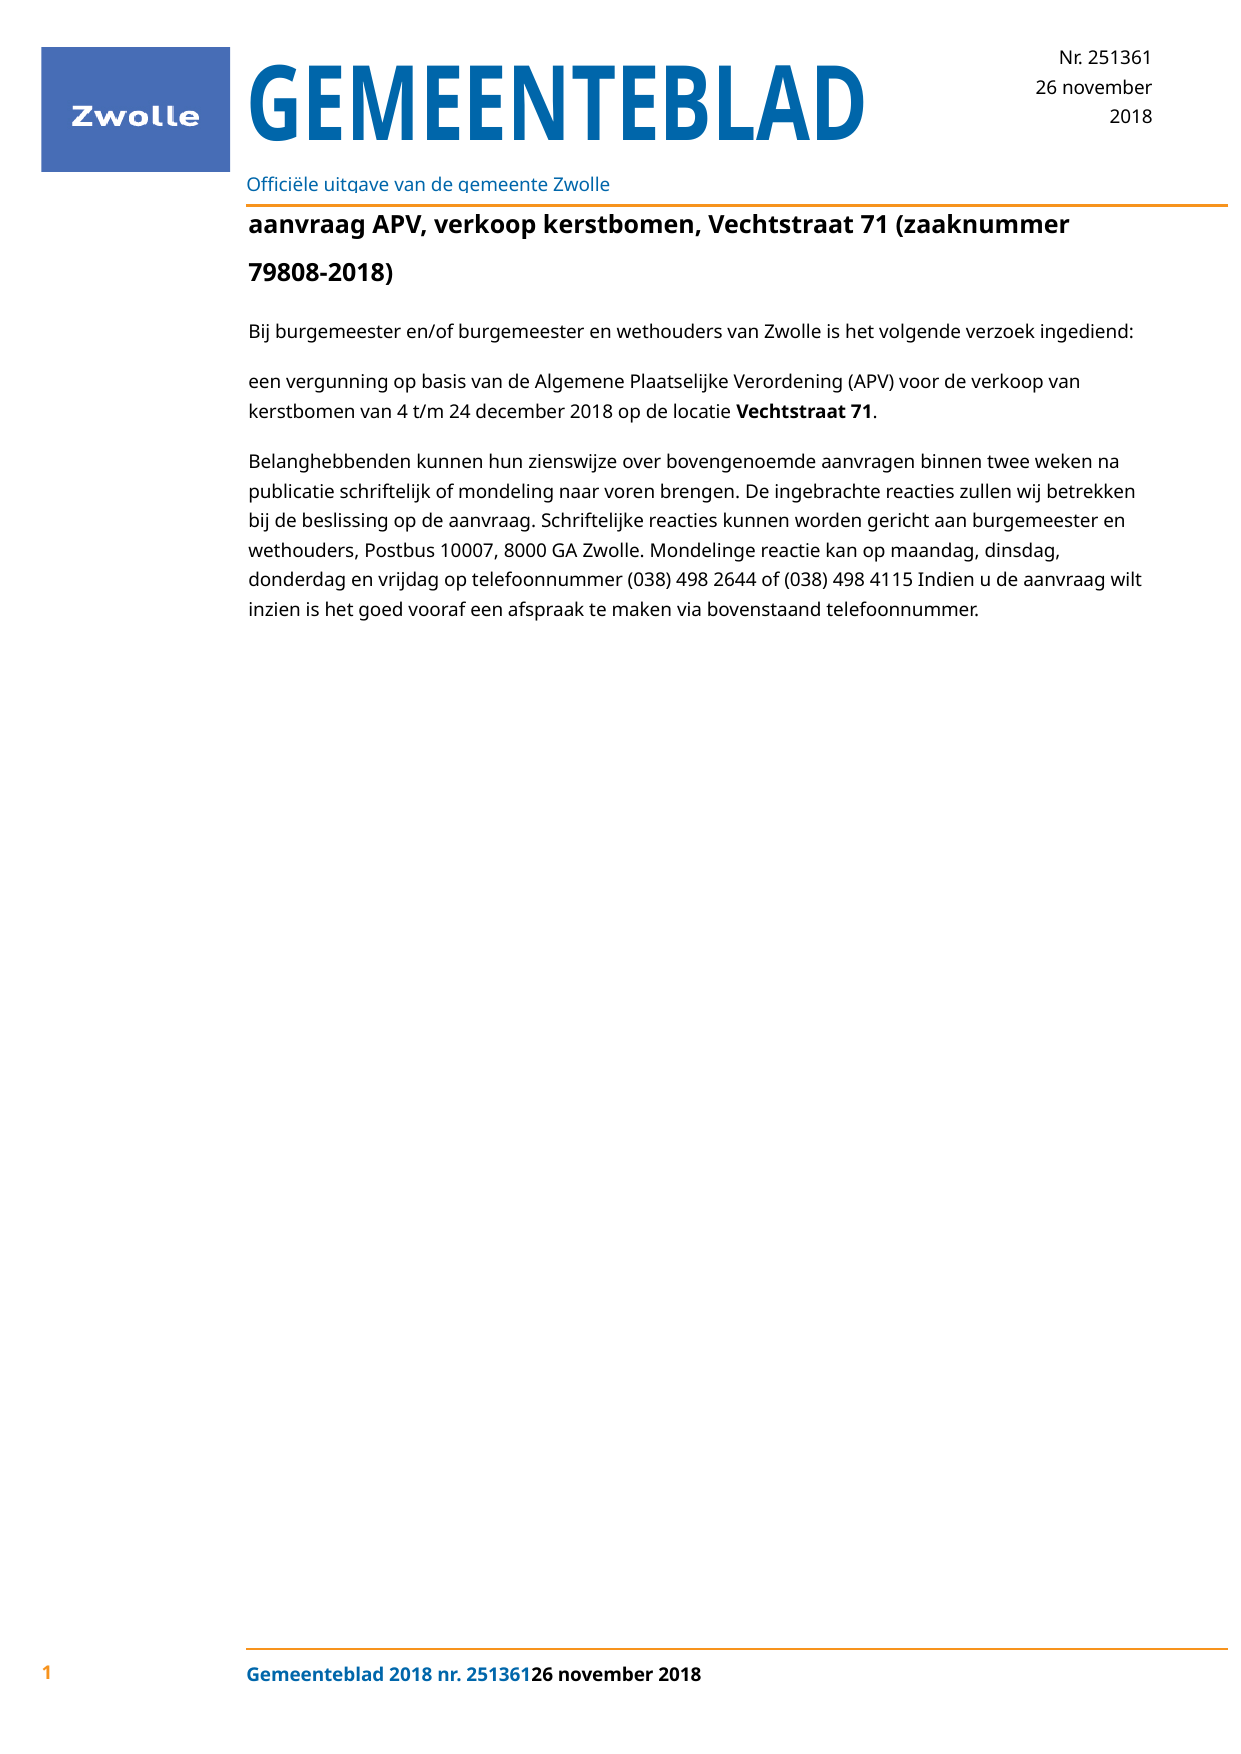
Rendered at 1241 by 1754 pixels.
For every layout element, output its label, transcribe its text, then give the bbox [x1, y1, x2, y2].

text Belanghebbenden kunnen hun zienswijze over bovengenoemde aanvragen binnen twee weken na publicatie schriftelijk of mondeling naar voren brengen. De ingebrachte reacties zullen wij betrekken bij de beslissing op de aanvraag. Schriftelijke reacties kunnen worden gericht aan burgemeester en wethouders, Postbus 10007, 8000 GA Zwolle. Mondelinge reactie kan op maandag, dinsdag, donderdag en vrijdag op telefoonnummer (038) 498 2644 of (038) 498 4115 Indien u de aanvraag wilt inzien is het goed vooraf een afspraak te maken via bovenstaand telefoonnummer. [248, 448, 1152, 622]
text een vergunning op basis van de Algemene Plaatselijke Verordening (APV) voor de verkoop van kerstbomen van 4 t/m 24 december 2018 op de locatie Vechtstraat 71. [248, 368, 1152, 424]
text Bij burgemeester en/of burgemeester en wethouders van Zwolle is het volgende verzoek ingediend: [248, 318, 1152, 344]
picture [41, 47, 231, 172]
text aanvraag APV, verkoop kerstbomen, Vechtstraat 71 (zaaknummer 79808-2018) [248, 207, 1152, 288]
